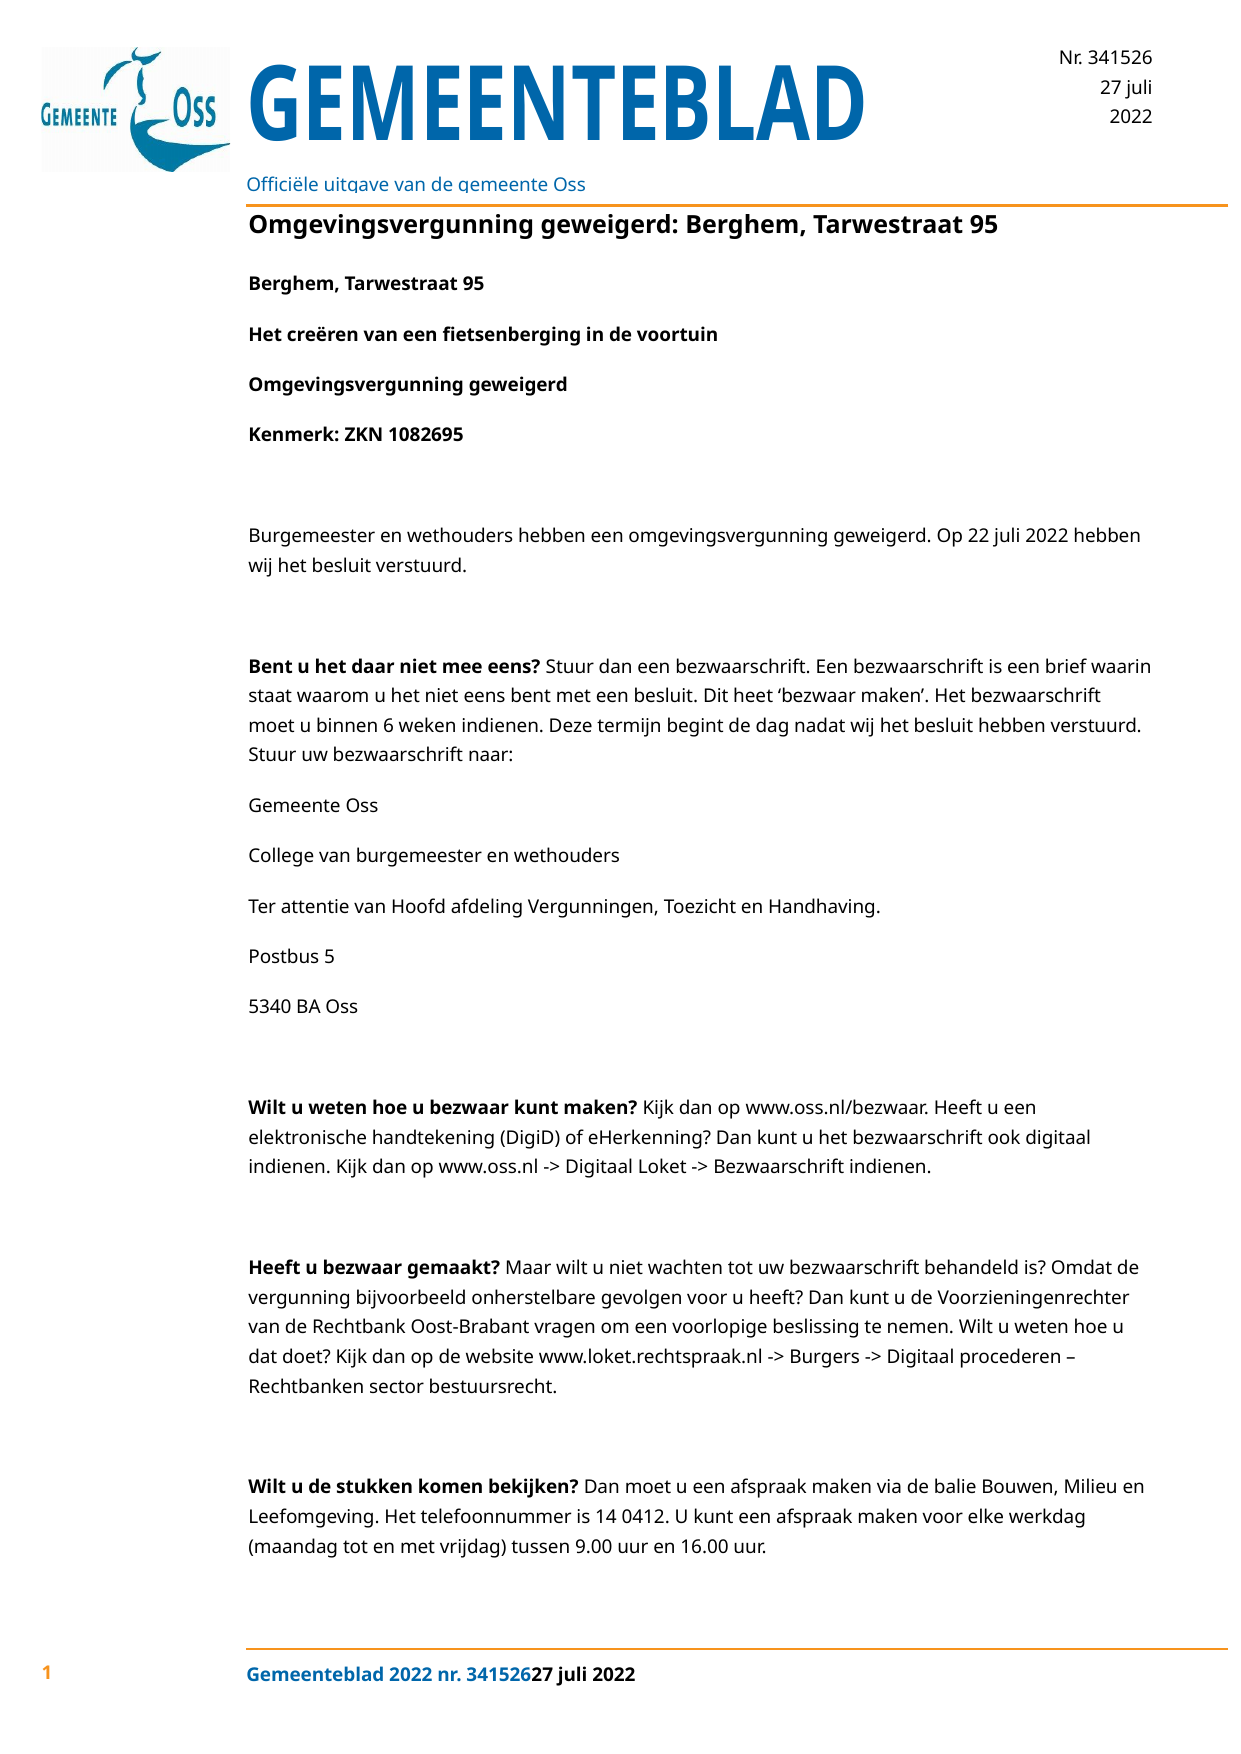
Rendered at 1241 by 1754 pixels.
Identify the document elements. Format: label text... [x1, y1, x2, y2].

picture [41, 47, 231, 172]
text Postbus 5 [248, 943, 1152, 969]
text Ter attentie van Hoofd afdeling Vergunningen, Toezicht en Handhaving. [248, 893, 1152, 918]
text Gemeente Oss [248, 792, 1152, 818]
text Het creëren van een fietsenberging in de voortuin [248, 321, 1152, 346]
text Wilt u weten hoe u bezwaar kunt maken? Kijk dan op www.oss.nl/bezwaar. Heeft u een elektronische handtekening (DigiD) of eHerkenning? Dan kunt u het bezwaarschrift ook digitaal indienen. Kijk dan op www.oss.nl -> Digitaal Loket -> Bezwaarschrift indienen. [248, 1094, 1152, 1179]
text 5340 BA Oss [248, 994, 1152, 1019]
text Wilt u de stukken komen bekijken? Dan moet u een afspraak maken via de balie Bouwen, Milieu en Leefomgeving. Het telefoonnummer is 14 0412. U kunt een afspraak maken voor elke werkdag (maandag tot en met vrijdag) tussen 9.00 uur en 16.00 uur. [248, 1474, 1152, 1558]
text Burgemeester en wethouders hebben een omgevingsvergunning geweigerd. Op 22 juli 2022 hebben wij het besluit verstuurd. [248, 522, 1152, 578]
text Omgevingsvergunning geweigerd: Berghem, Tarwestraat 95 [248, 207, 1152, 241]
text Heeft u bezwaar gemaakt? Maar wilt u niet wachten tot uw bezwaarschrift behandeld is? Omdat de vergunning bijvoorbeeld onherstelbare gevolgen voor u heeft? Dan kunt u de Voorzieningenrechter van de Rechtbank Oost-Brabant vragen om een voorlopige beslissing te nemen. Wilt u weten hoe u dat doet? Kijk dan op de website www.loket.rechtspraak.nl -> Burgers -> Digitaal procederen – Rechtbanken sector bestuursrecht. [248, 1254, 1152, 1398]
text College van burgemeester en wethouders [248, 842, 1152, 868]
text Berghem, Tarwestraat 95 [248, 270, 1152, 296]
text Bent u het daar niet mee eens? Stuur dan een bezwaarschrift. Een bezwaarschrift is een brief waarin staat waarom u het niet eens bent met een besluit. Dit heet ‘bezwaar maken’. Het bezwaarschrift moet u binnen 6 weken indienen. Deze termijn begint de dag nadat wij het besluit hebben verstuurd. Stuur uw bezwaarschrift naar: [248, 653, 1152, 767]
text Omgevingsvergunning geweigerd [248, 371, 1152, 397]
text Kenmerk: ZKN 1082695 [248, 422, 1152, 447]
